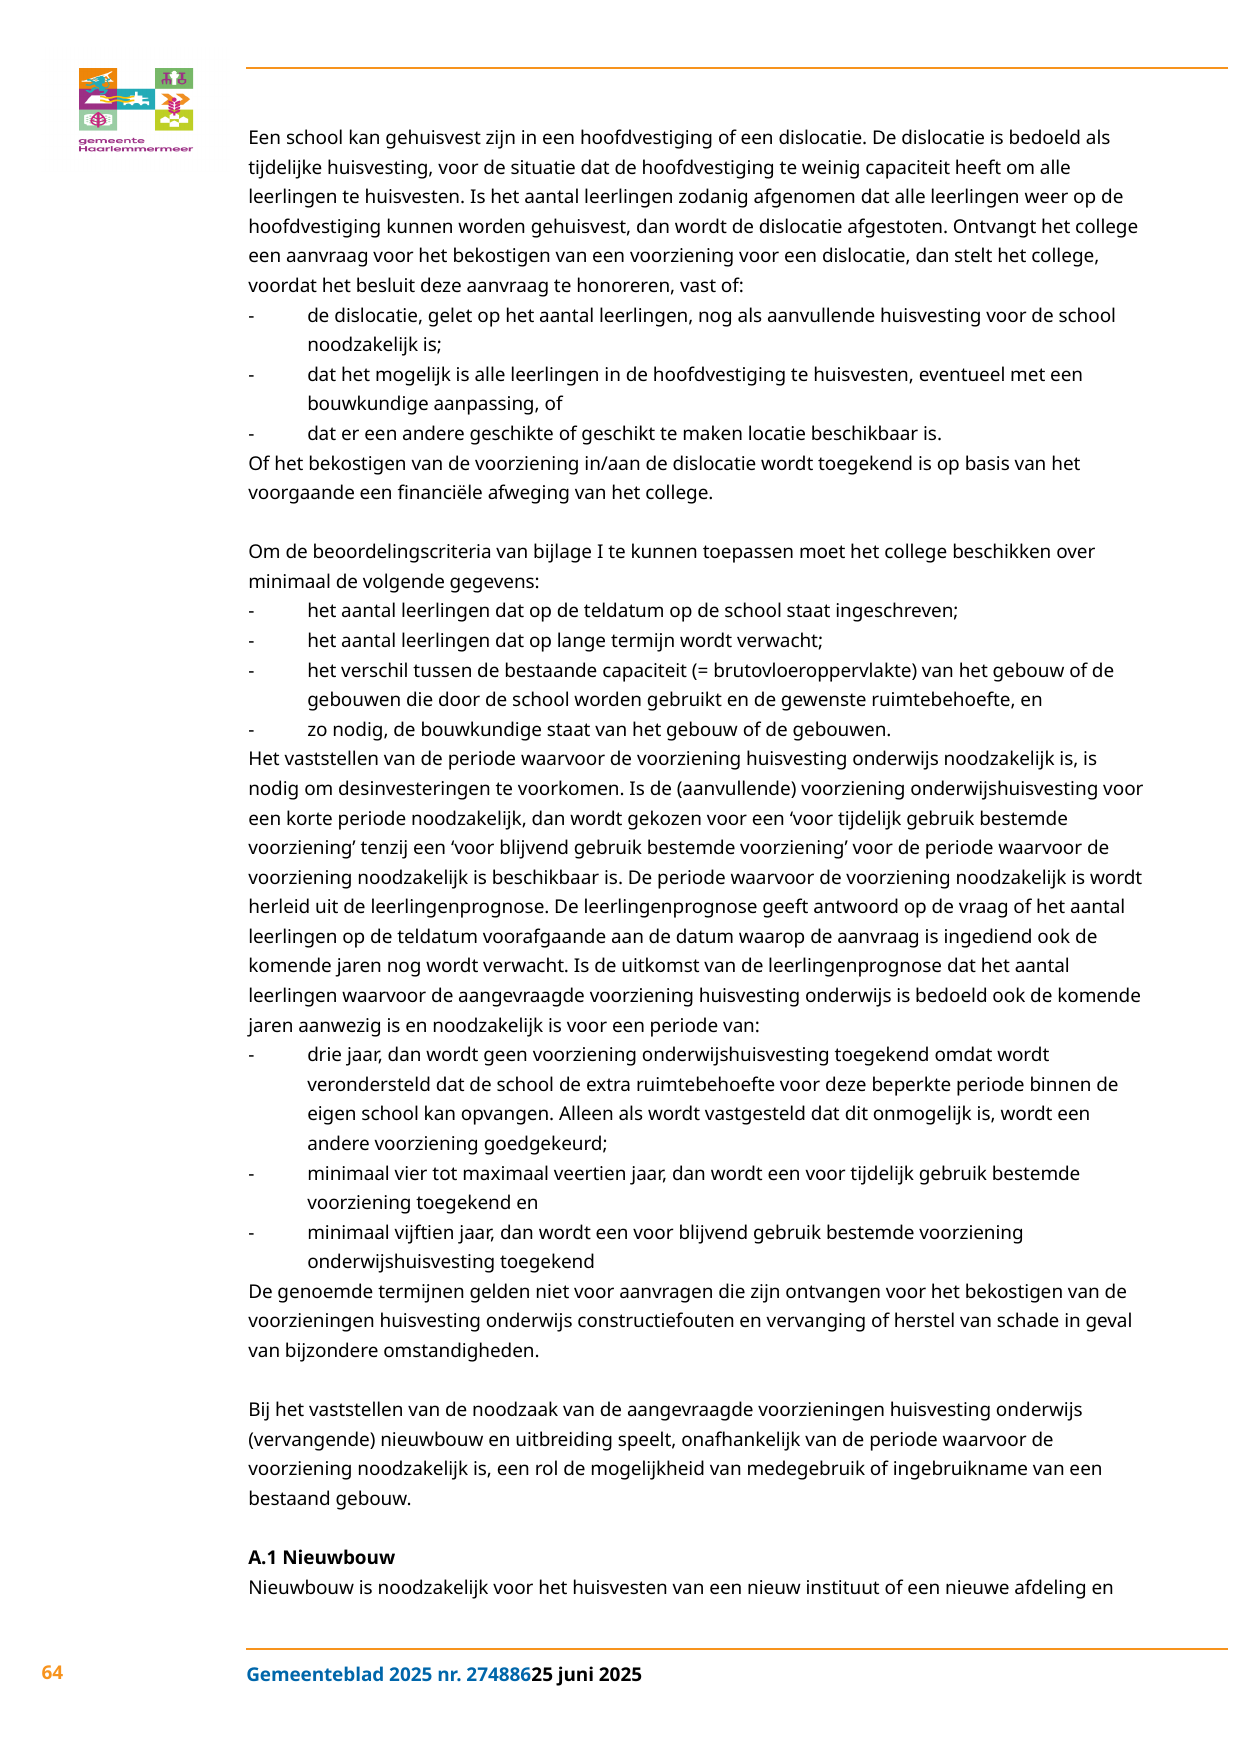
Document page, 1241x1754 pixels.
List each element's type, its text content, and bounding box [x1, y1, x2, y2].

list minimaal vier tot maximaal veertien jaar, dan wordt een voor tijdelijk gebruik bestemde voorziening toegekend en [248, 1160, 1152, 1215]
list minimaal vijftien jaar, dan wordt een voor blijvend gebruik bestemde voorziening onderwijshuisvesting toegekend [248, 1219, 1152, 1274]
text Nieuwbouw is noodzakelijk voor het huisvesten van een nieuw instituut of een nieuwe afdeling en [248, 1574, 1152, 1600]
text Om de beoordelingscriteria van bijlage I te kunnen toepassen moet het college beschikken over minimaal de volgende gegevens: [248, 538, 1152, 594]
list drie jaar, dan wordt geen voorziening onderwijshuisvesting toegekend omdat wordt verondersteld dat de school de extra ruimtebehoefte voor deze beperkte periode binnen de eigen school kan opvangen. Alleen als wordt vastgesteld dat dit onmogelijk is, wordt een andere voorziening goedgekeurd; [248, 1041, 1152, 1156]
text Of het bekostigen van de voorziening in/aan de dislocatie wordt toegekend is op basis van het voorgaande een financiële afweging van het college. [248, 450, 1152, 505]
text Bij het vaststellen van de noodzaak van de aangevraagde voorzieningen huisvesting onderwijs (vervangende) nieuwbouw en uitbreiding speelt, onafhankelijk van de periode waarvoor de voorziening noodzakelijk is, een rol de mogelijkheid van medegebruik of ingebruikname van een bestaand gebouw. [248, 1396, 1152, 1511]
list de dislocatie, gelet op het aantal leerlingen, nog als aanvullende huisvesting voor de school noodzakelijk is; [248, 302, 1152, 357]
text Een school kan gehuisvest zijn in een hoofdvestiging of een dislocatie. De dislocatie is bedoeld als tijdelijke huisvesting, voor de situatie dat de hoofdvestiging te weinig capaciteit heeft om alle leerlingen te huisvesten. Is het aantal leerlingen zodanig afgenomen dat alle leerlingen weer op de hoofdvestiging kunnen worden gehuisvest, dan wordt de dislocatie afgestoten. Ontvangt het college een aanvraag voor het bekostigen van een voorziening voor een dislocatie, dan stelt het college, voordat het besluit deze aanvraag te honoreren, vast of: [248, 124, 1152, 298]
list dat er een andere geschikte of geschikt te maken locatie beschikbaar is. [248, 420, 1152, 446]
list het aantal leerlingen dat op de teldatum op de school staat ingeschreven; [248, 598, 1152, 623]
text De genoemde termijnen gelden niet voor aanvragen die zijn ontvangen voor het bekostigen van de voorzieningen huisvesting onderwijs constructiefouten en vervanging of herstel van schade in geval van bijzondere omstandigheden. [248, 1278, 1152, 1363]
list het aantal leerlingen dat op lange termijn wordt verwacht; [248, 627, 1152, 653]
text A.1 Nieuwbouw [248, 1544, 1152, 1570]
list dat het mogelijk is alle leerlingen in de hoofdvestiging te huisvesten, eventueel met een bouwkundige aanpassing, of [248, 361, 1152, 416]
picture [41, 47, 231, 172]
list zo nodig, de bouwkundige staat van het gebouw of de gebouwen. [248, 716, 1152, 742]
text Het vaststellen van de periode waarvoor de voorziening huisvesting onderwijs noodzakelijk is, is nodig om desinvesteringen te voorkomen. Is de (aanvullende) voorziening onderwijshuisvesting voor een korte periode noodzakelijk, dan wordt gekozen voor een ‘voor tijdelijk gebruik bestemde voorziening’ tenzij een ‘voor blijvend gebruik bestemde voorziening’ voor de periode waarvoor de voorziening noodzakelijk is beschikbaar is. De periode waarvoor de voorziening noodzakelijk is wordt herleid uit de leerlingenprognose. De leerlingenprognose geeft antwoord op de vraag of het aantal leerlingen op de teldatum voorafgaande aan de datum waarop de aanvraag is ingediend ook de komende jaren nog wordt verwacht. Is de uitkomst van de leerlingenprognose dat het aantal leerlingen waarvoor de aangevraagde voorziening huisvesting onderwijs is bedoeld ook de komende jaren aanwezig is en noodzakelijk is voor een periode van: [248, 746, 1152, 1038]
list het verschil tussen de bestaande capaciteit (= brutovloeroppervlakte) van het gebouw of de gebouwen die door de school worden gebruikt en de gewenste ruimtebehoefte, en [248, 657, 1152, 712]
